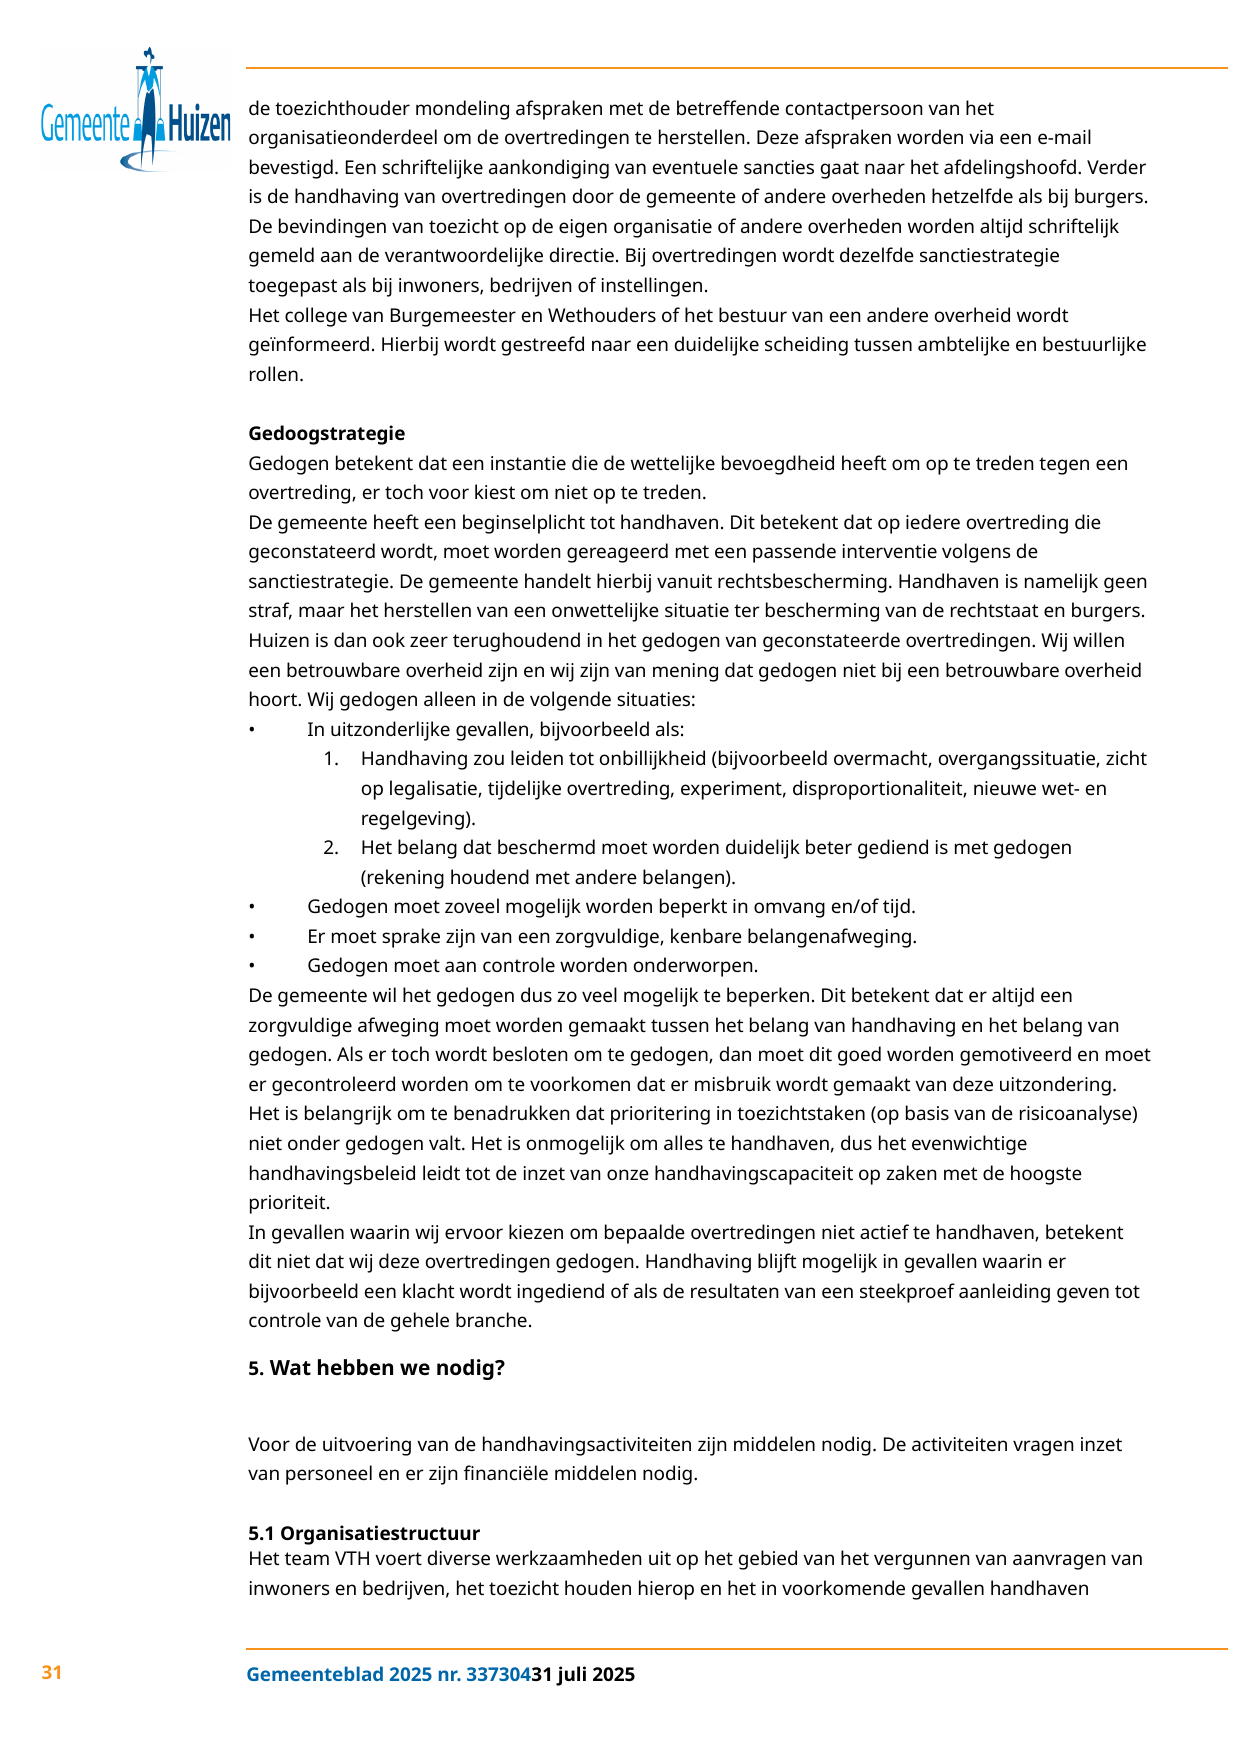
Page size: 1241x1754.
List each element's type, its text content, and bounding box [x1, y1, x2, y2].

text 5.1 Organisatiestructuur [248, 1520, 1152, 1546]
list Gedogen moet zoveel mogelijk worden beperkt in omvang en/of tijd. [248, 893, 1152, 919]
text In gevallen waarin wij ervoor kiezen om bepaalde overtredingen niet actief te handhaven, betekent dit niet dat wij deze overtredingen gedogen. Handhaving blijft mogelijk in gevallen waarin er bijvoorbeeld een klacht wordt ingediend of als de resultaten van een steekproef aanleiding geven tot controle van de gehele branche. [248, 1219, 1152, 1333]
text Het is belangrijk om te benadrukken dat prioritering in toezichtstaken (op basis van de risicoanalyse) niet onder gedogen valt. Het is onmogelijk om alles te handhaven, dus het evenwichtige handhavingsbeleid leidt tot de inzet van onze handhavingscapaciteit op zaken met de hoogste prioriteit. [248, 1101, 1152, 1215]
text Het team VTH voert diverse werkzaamheden uit op het gebied van het vergunnen van aanvragen van inwoners en bedrijven, het toezicht houden hierop en het in voorkomende gevallen handhaven [248, 1546, 1152, 1601]
text De gemeente heeft een beginselplicht tot handhaven. Dit betekent dat op iedere overtreding die geconstateerd wordt, moet worden gereageerd met een passende interventie volgens de sanctiestrategie. De gemeente handelt hierbij vanuit rechtsbescherming. Handhaven is namelijk geen straf, maar het herstellen van een onwettelijke situatie ter bescherming van de rechtstaat en burgers. Huizen is dan ook zeer terughoudend in het gedogen van geconstateerde overtredingen. Wij willen een betrouwbare overheid zijn en wij zijn van mening dat gedogen niet bij een betrouwbare overheid hoort. Wij gedogen alleen in de volgende situaties: [248, 509, 1152, 712]
text De gemeente wil het gedogen dus zo veel mogelijk te beperken. Dit betekent dat er altijd een zorgvuldige afweging moet worden gemaakt tussen het belang van handhaving en het belang van gedogen. Als er toch wordt besloten om te gedogen, dan moet dit goed worden gemotiveerd en moet er gecontroleerd worden om te voorkomen dat er misbruik wordt gemaakt van deze uitzondering. [248, 982, 1152, 1097]
text 5. Wat hebben we nodig? [248, 1353, 1152, 1382]
picture [41, 47, 231, 172]
list In uitzonderlijke gevallen, bijvoorbeeld als: [248, 716, 1152, 742]
list Gedogen moet aan controle worden onderworpen. [248, 953, 1152, 978]
list Er moet sprake zijn van een zorgvuldige, kenbare belangenafweging. [248, 923, 1152, 949]
text Voor de uitvoering van de handhavingsactiviteiten zijn middelen nodig. De activiteiten vragen inzet van personeel en er zijn financiële middelen nodig. [248, 1431, 1152, 1486]
text Gedoogstrategie [248, 420, 1152, 446]
text Het college van Burgemeester en Wethouders of het bestuur van een andere overheid wordt geïnformeerd. Hierbij wordt gestreefd naar een duidelijke scheiding tussen ambtelijke en bestuurlijke rollen. [248, 302, 1152, 387]
list Handhaving zou leiden tot onbillijkheid (bijvoorbeeld overmacht, overgangssituatie, zicht op legalisatie, tijdelijke overtreding, experiment, disproportionaliteit, nieuwe wet- en regelgeving). [323, 746, 1152, 831]
text de toezichthouder mondeling afspraken met de betreffende contactpersoon van het organisatieonderdeel om de overtredingen te herstellen. Deze afspraken worden via een e-mail bevestigd. Een schriftelijke aankondiging van eventuele sancties gaat naar het afdelingshoofd. Verder is de handhaving van overtredingen door de gemeente of andere overheden hetzelfde als bij burgers. De bevindingen van toezicht op de eigen organisatie of andere overheden worden altijd schriftelijk gemeld aan de verantwoordelijke directie. Bij overtredingen wordt dezelfde sanctiestrategie toegepast als bij inwoners, bedrijven of instellingen. [248, 95, 1152, 298]
list Het belang dat beschermd moet worden duidelijk beter gediend is met gedogen (rekening houdend met andere belangen). [323, 834, 1152, 890]
text Gedogen betekent dat een instantie die de wettelijke bevoegdheid heeft om op te treden tegen een overtreding, er toch voor kiest om niet op te treden. [248, 450, 1152, 505]
